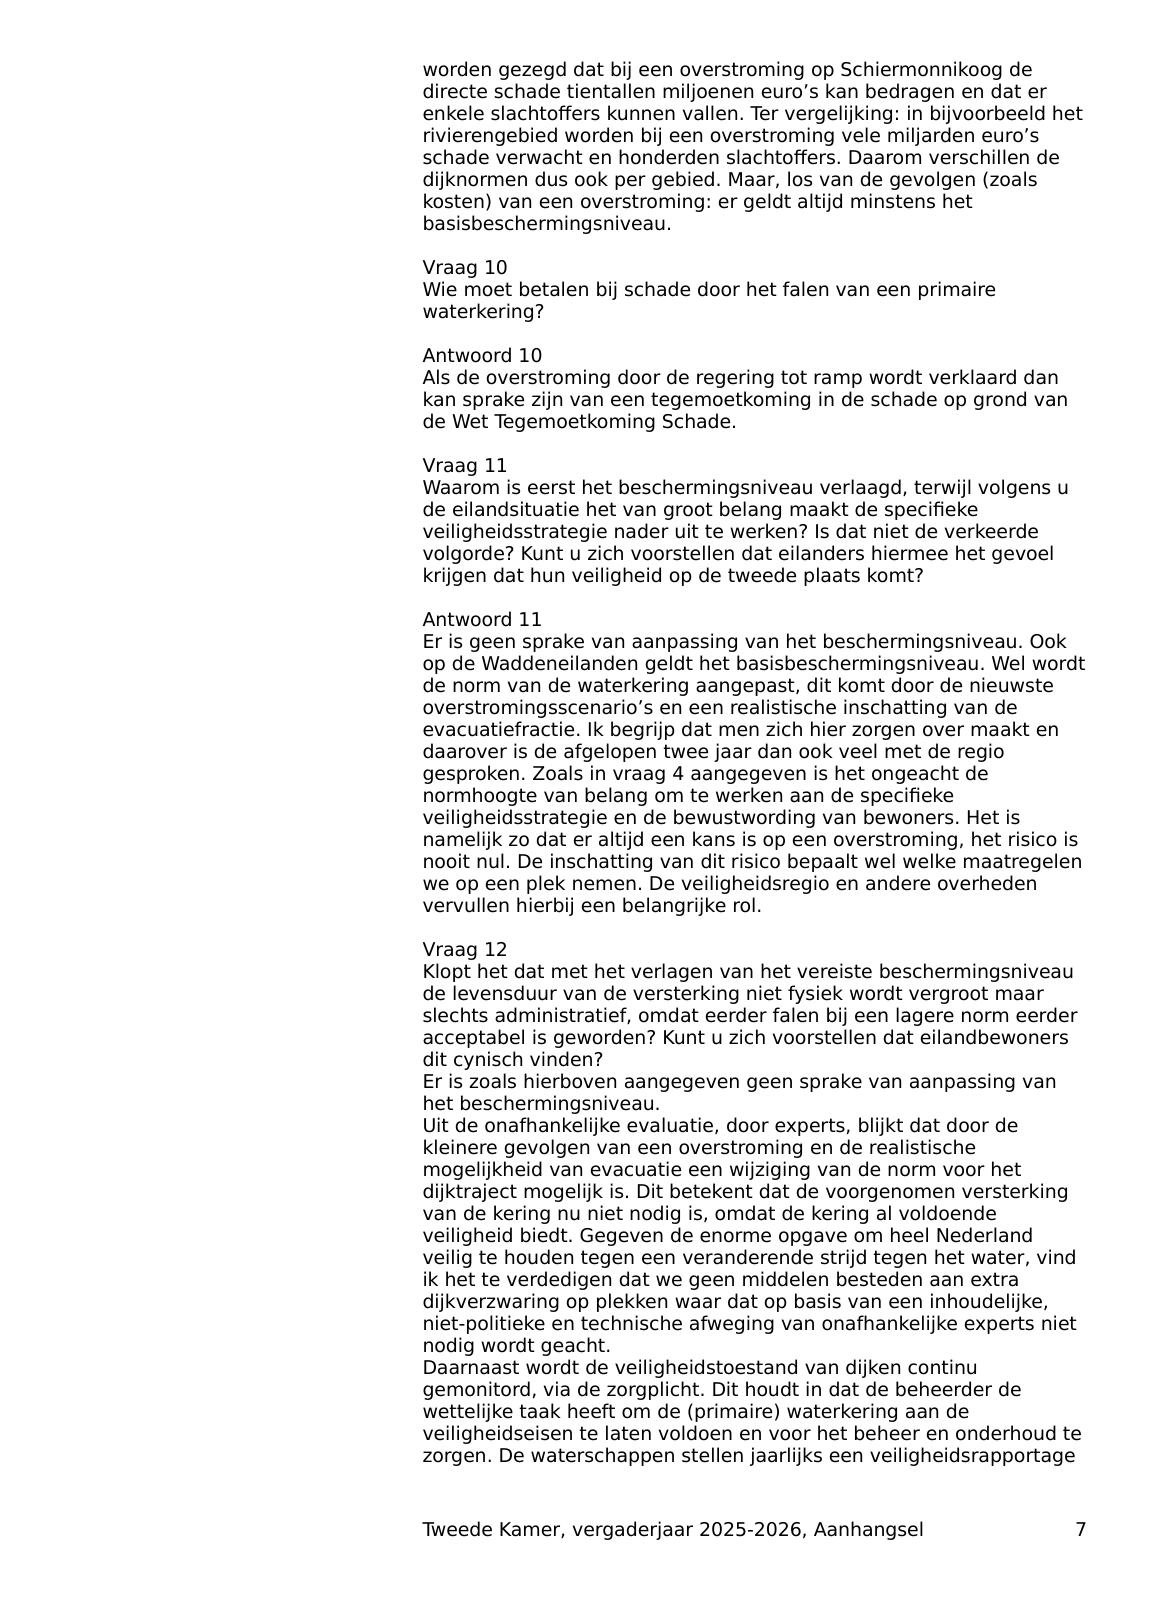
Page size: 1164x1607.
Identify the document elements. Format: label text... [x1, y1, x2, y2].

text Vraag 11 [422, 455, 1087, 477]
text Er is geen sprake van aanpassing van het beschermingsniveau. Ook op de Waddeneilanden geldt het basisbeschermingsniveau. Wel wordt de norm van de waterkering aangepast, dit komt door de nieuwste overstromingsscenario’s en een realistische inschatting van de evacuatiefractie. Ik begrijp dat men zich hier zorgen over maakt en daarover is de afgelopen twee jaar dan ook veel met de regio gesproken. Zoals in vraag 4 aangegeven is het ongeacht de normhoogte van belang om te werken aan de specifieke veiligheidsstrategie en de bewustwording van bewoners. Het is namelijk zo dat er altijd een kans is op een overstroming, het risico is nooit nul. De inschatting van dit risico bepaalt wel welke maatregelen we op een plek nemen. De veiligheidsregio en andere overheden vervullen hierbij een belangrijke rol. [422, 631, 1087, 917]
text Als de overstroming door de regering tot ramp wordt verklaard dan kan sprake zijn van een tegemoetkoming in de schade op grond van de Wet Tegemoetkoming Schade. [422, 367, 1087, 433]
text Vraag 10 [422, 257, 1087, 279]
text worden gezegd dat bij een overstroming op Schiermonnikoog de directe schade tientallen miljoenen euro’s kan bedragen en dat er enkele slachtoffers kunnen vallen. Ter vergelijking: in bijvoorbeeld het rivierengebied worden bij een overstroming vele miljarden euro’s schade verwacht en honderden slachtoffers. Daarom verschillen de dijknormen dus ook per gebied. Maar, los van de gevolgen (zoals kosten) van een overstroming: er geldt altijd minstens het basisbeschermingsniveau. [422, 59, 1087, 235]
text Daarnaast wordt de veiligheidstoestand van dijken continu gemonitord, via de zorgplicht. Dit houdt in dat de beheerder de wettelijke taak heeft om de (primaire) waterkering aan de veiligheidseisen te laten voldoen en voor het beheer en onderhoud te zorgen. De waterschappen stellen jaarlijks een veiligheidsrapportage [422, 1357, 1087, 1467]
text Wie moet betalen bij schade door het falen van een primaire waterkering? [422, 279, 1087, 323]
text Uit de onafhankelijke evaluatie, door experts, blijkt dat door de kleinere gevolgen van een overstroming en de realistische mogelijkheid van evacuatie een wijziging van de norm voor het dijktraject mogelijk is. Dit betekent dat de voorgenomen versterking van de kering nu niet nodig is, omdat de kering al voldoende veiligheid biedt. Gegeven de enorme opgave om heel Nederland veilig te houden tegen een veranderende strijd tegen het water, vind ik het te verdedigen dat we geen middelen besteden aan extra dijkverzwaring op plekken waar dat op basis van een inhoudelijke, niet-politieke en technische afweging van onafhankelijke experts niet nodig wordt geacht. [422, 1115, 1087, 1357]
text Er is zoals hierboven aangegeven geen sprake van aanpassing van het beschermingsniveau. [422, 1071, 1087, 1115]
text Waarom is eerst het beschermingsniveau verlaagd, terwijl volgens u de eilandsituatie het van groot belang maakt de specifieke veiligheidsstrategie nader uit te werken? Is dat niet de verkeerde volgorde? Kunt u zich voorstellen dat eilanders hiermee het gevoel krijgen dat hun veiligheid op de tweede plaats komt? [422, 477, 1087, 587]
text Antwoord 11 [422, 609, 1087, 631]
text Klopt het dat met het verlagen van het vereiste beschermingsniveau de levensduur van de versterking niet fysiek wordt vergroot maar slechts administratief, omdat eerder falen bij een lagere norm eerder acceptabel is geworden? Kunt u zich voorstellen dat eilandbewoners dit cynisch vinden? [422, 961, 1087, 1071]
text Vraag 12 [422, 939, 1087, 961]
text Antwoord 10 [422, 345, 1087, 367]
